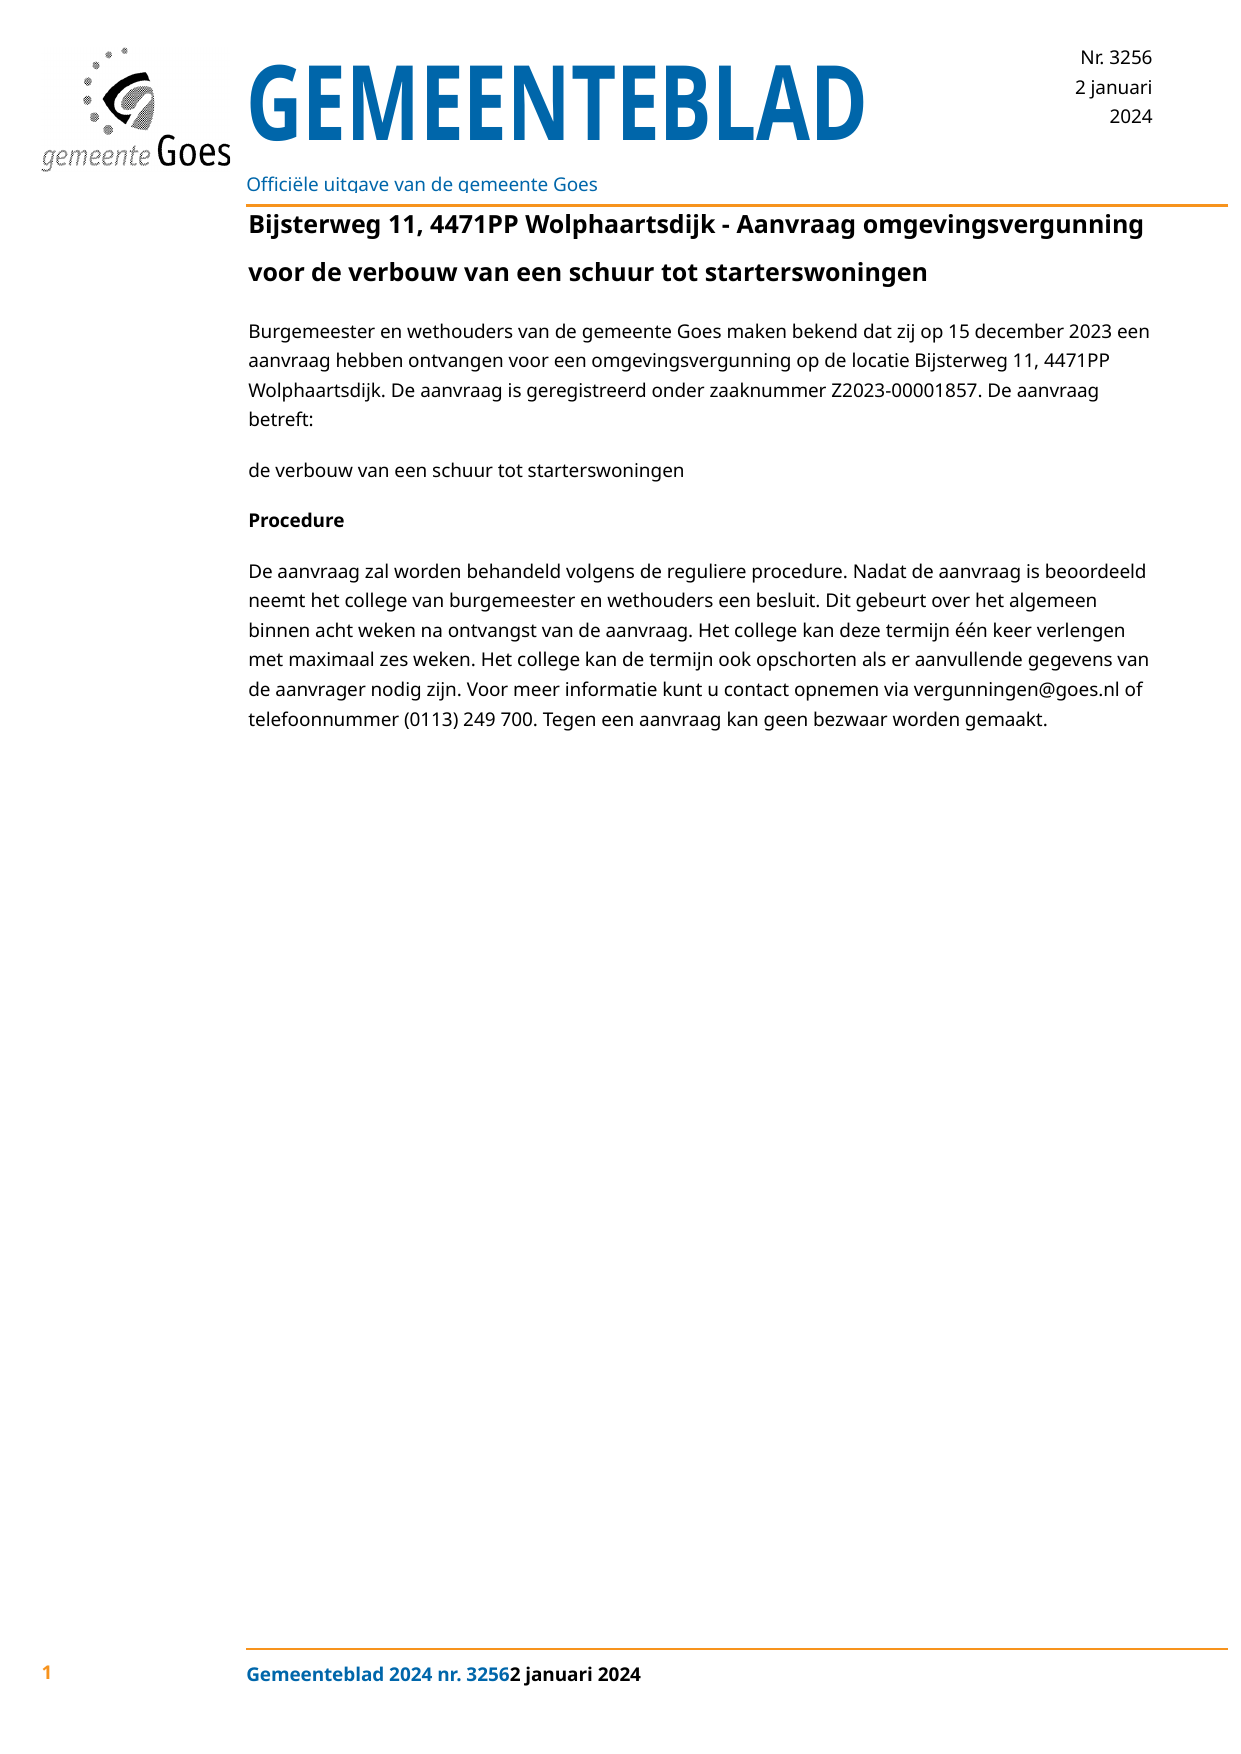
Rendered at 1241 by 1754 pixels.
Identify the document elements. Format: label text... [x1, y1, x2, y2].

text Procedure [248, 507, 1152, 533]
text Bijsterweg 11, 4471PP Wolphaartsdijk - Aanvraag omgevingsvergunning voor de verbouw van een schuur tot starterswoningen [248, 207, 1152, 288]
picture [41, 47, 231, 172]
text De aanvraag zal worden behandeld volgens de reguliere procedure. Nadat de aanvraag is beoordeeld neemt het college van burgemeester en wethouders een besluit. Dit gebeurt over het algemeen binnen acht weken na ontvangst van de aanvraag. Het college kan deze termijn één keer verlengen met maximaal zes weken. Het college kan de termijn ook opschorten als er aanvullende gegevens van de aanvrager nodig zijn. Voor meer informatie kunt u contact opnemen via vergunningen@goes.nl of telefoonnummer (0113) 249 700. Tegen een aanvraag kan geen bezwaar worden gemaakt. [248, 558, 1152, 732]
text de verbouw van een schuur tot starterswoningen [248, 457, 1152, 483]
text Burgemeester en wethouders van de gemeente Goes maken bekend dat zij op 15 december 2023 een aanvraag hebben ontvangen voor een omgevingsvergunning op de locatie Bijsterweg 11, 4471PP Wolphaartsdijk. De aanvraag is geregistreerd onder zaaknummer Z2023-00001857. De aanvraag betreft: [248, 318, 1152, 432]
